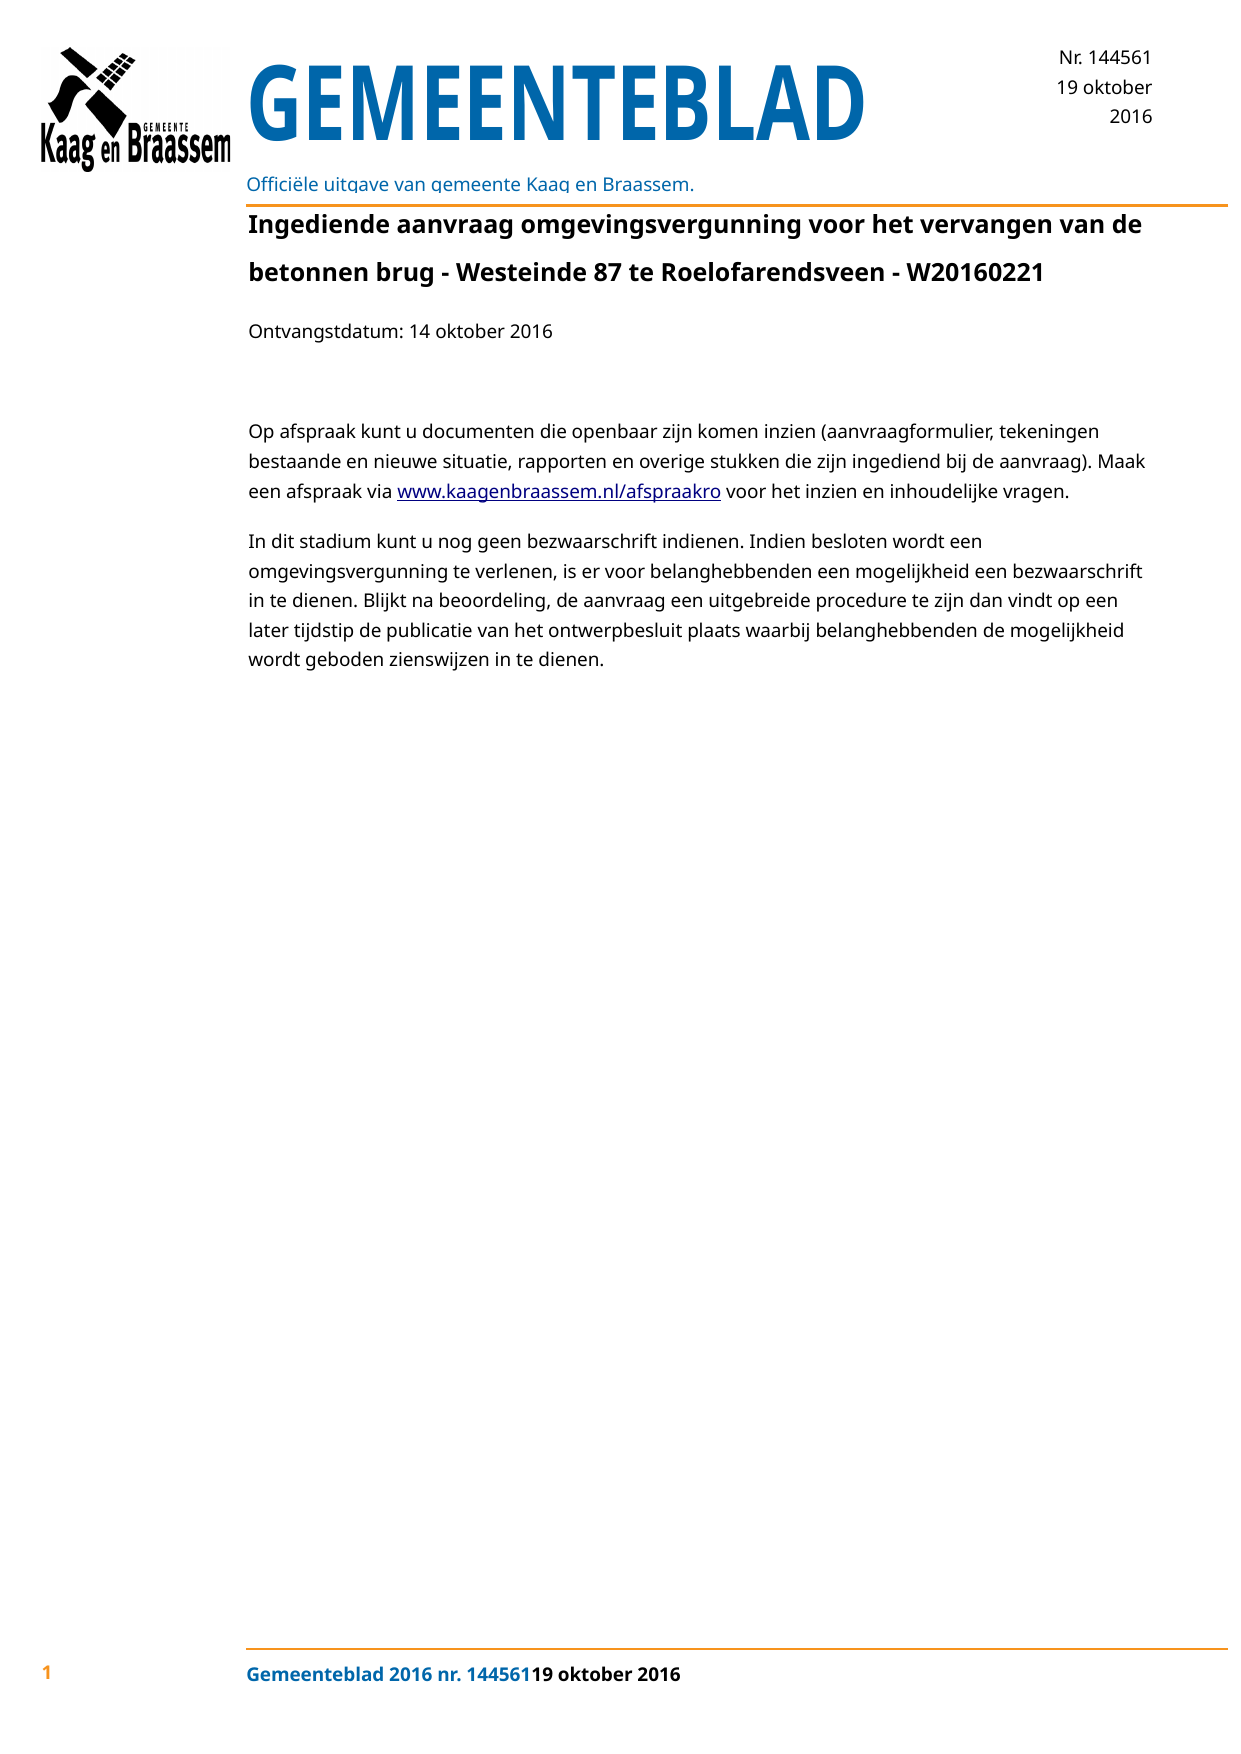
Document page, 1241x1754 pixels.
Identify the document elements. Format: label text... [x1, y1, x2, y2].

text In dit stadium kunt u nog geen bezwaarschrift indienen. Indien besloten wordt een omgevingsvergunning te verlenen, is er voor belanghebbenden een mogelijkheid een bezwaarschrift in te dienen. Blijkt na beoordeling, de aanvraag een uitgebreide procedure te zijn dan vindt op een later tijdstip de publicatie van het ontwerpbesluit plaats waarbij belanghebbenden de mogelijkheid wordt geboden zienswijzen in te dienen. [248, 528, 1152, 672]
text Op afspraak kunt u documenten die openbaar zijn komen inzien (aanvraagformulier, tekeningen bestaande en nieuwe situatie, rapporten en overige stukken die zijn ingediend bij de aanvraag). Maak een afspraak via www.kaagenbraassem.nl/afspraakro voor het inzien en inhoudelijke vragen. [248, 419, 1152, 504]
picture [41, 47, 231, 172]
text Ontvangstdatum: 14 oktober 2016 [248, 318, 1152, 344]
text Ingediende aanvraag omgevingsvergunning voor het vervangen van de betonnen brug - Westeinde 87 te Roelofarendsveen - W20160221 [248, 207, 1152, 288]
